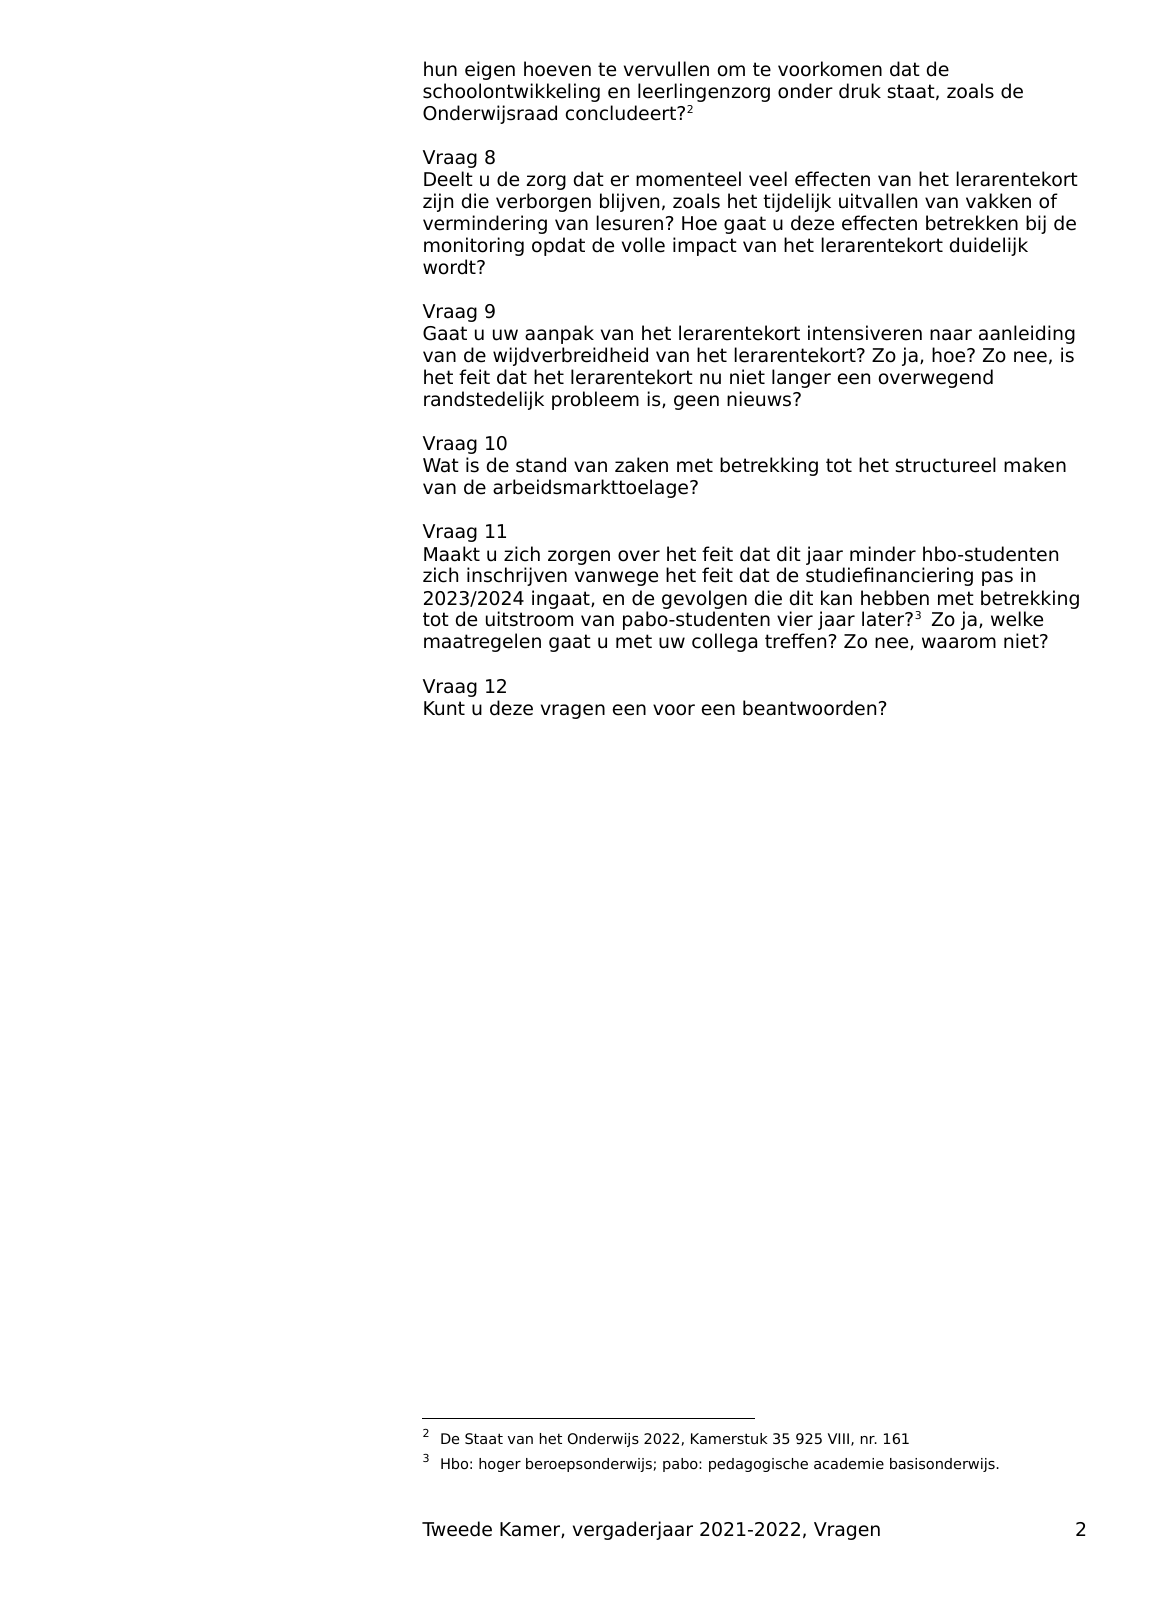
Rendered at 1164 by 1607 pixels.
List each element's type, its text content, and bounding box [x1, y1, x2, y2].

text Gaat u uw aanpak van het lerarentekort intensiveren naar aanleiding van de wijdverbreidheid van het lerarentekort? Zo ja, hoe? Zo nee, is het feit dat het lerarentekort nu niet langer een overwegend randstedelijk probleem is, geen nieuws? [422, 323, 1087, 411]
text Kunt u deze vragen een voor een beantwoorden? [422, 697, 1087, 719]
text Vraag 8 [422, 147, 1087, 169]
text hun eigen hoeven te vervullen om te voorkomen dat de schoolontwikkeling en leerlingenzorg onder druk staat, zoals de Onderwijsraad concludeert? [422, 59, 1087, 125]
text Vraag 12 [422, 676, 1087, 697]
text Vraag 9 [422, 301, 1087, 323]
text De Staat van het Onderwijs 2022, Kamerstuk 35 925 VIII, nr. 161 [422, 1427, 1087, 1449]
text Vraag 10 [422, 433, 1087, 455]
text Maakt u zich zorgen over het feit dat dit jaar minder hbo-studenten zich inschrijven vanwege het feit dat de studiefinanciering pas in 2023/2024 ingaat, en de gevolgen die dit kan hebben met betrekking tot de uitstroom van pabo-studenten vier jaar later? Zo ja, welke maatregelen gaat u met uw collega treffen? Zo nee, waarom niet? [422, 543, 1087, 653]
text Vraag 11 [422, 521, 1087, 543]
text Hbo: hoger beroepsonderwijs; pabo: pedagogische academie basisonderwijs. [422, 1452, 1087, 1474]
text Wat is de stand van zaken met betrekking tot het structureel maken van de arbeidsmarkttoelage? [422, 455, 1087, 499]
text Deelt u de zorg dat er momenteel veel effecten van het lerarentekort zijn die verborgen blijven, zoals het tijdelijk uitvallen van vakken of vermindering van lesuren? Hoe gaat u deze effecten betrekken bij de monitoring opdat de volle impact van het lerarentekort duidelijk wordt? [422, 169, 1087, 279]
